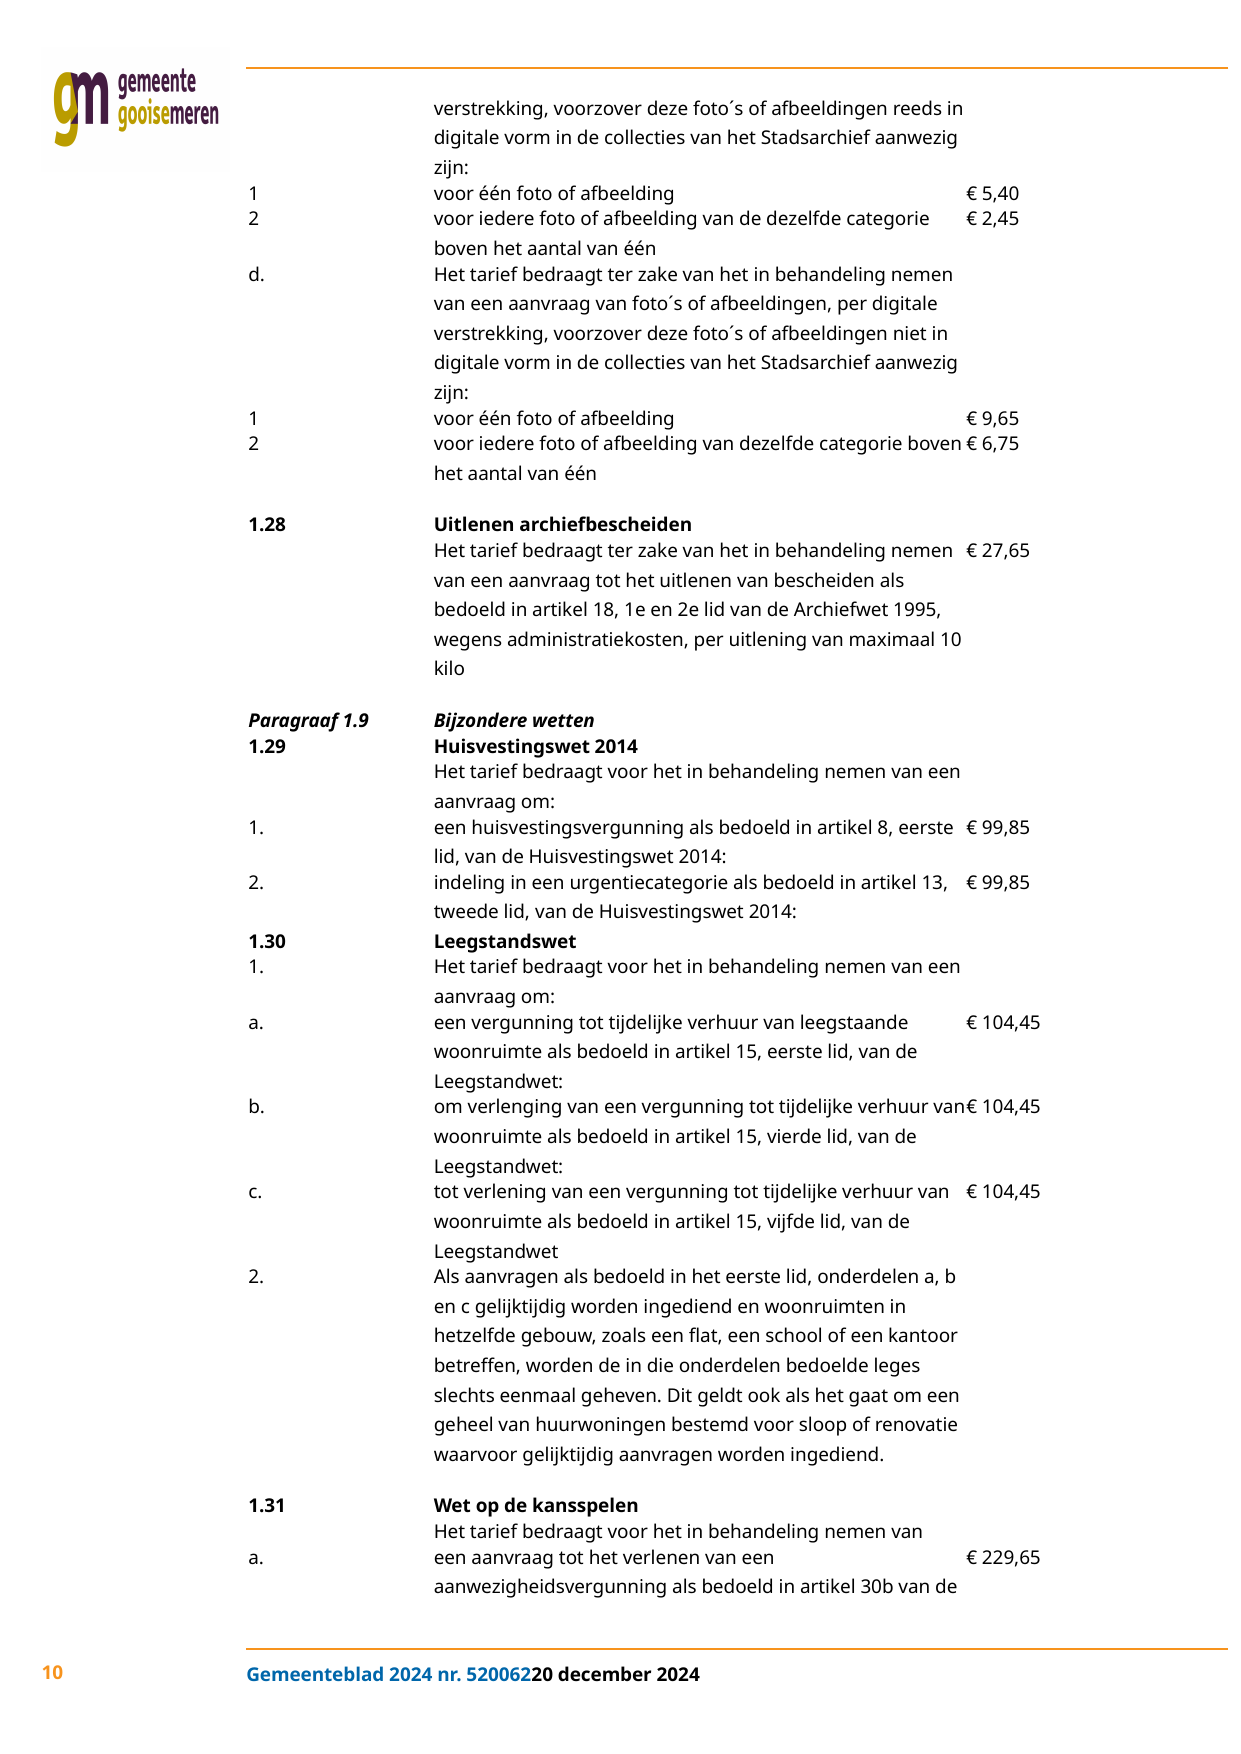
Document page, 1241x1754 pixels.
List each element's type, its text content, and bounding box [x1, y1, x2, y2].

table_cell Het tarief bedraagt ter zake van het in behandeling nemen van een aanvraag tot het uitlenen van bescheiden als bedoeld in artikel 18, 1e en 2e lid van de Archiefwet 1995, wegens administratiekosten, per uitlening van maximaal 10 kilo [434, 537, 966, 681]
table_cell Het tarief bedraagt ter zake van het in behandeling nemen van een aanvraag van foto´s of afbeeldingen, per digitale verstrekking, voorzover deze foto´s of afbeeldingen niet in digitale vorm in de collecties van het Stadsarchief aanwezig zijn: [434, 261, 966, 405]
table_cell a. [248, 1544, 433, 1599]
table_cell voor iedere foto of afbeelding van de dezelfde categorie boven het aantal van één [434, 205, 966, 261]
table_cell 2. [248, 869, 433, 924]
table_cell [966, 261, 1152, 405]
table_cell Het tarief bedraagt voor het in behandeling nemen van [434, 1518, 966, 1544]
table_cell een huisvestingsvergunning als bedoeld in artikel 8, eerste lid, van de Huisvestingswet 2014: [434, 814, 966, 869]
table_cell Bijzondere wetten [434, 707, 966, 733]
table_cell Wet op de kansspelen [434, 1493, 966, 1518]
table_cell verstrekking, voorzover deze foto´s of afbeeldingen reeds in digitale vorm in de collecties van het Stadsarchief aanwezig zijn: [434, 95, 966, 180]
table_cell Het tarief bedraagt voor het in behandeling nemen van een aanvraag om: [434, 954, 966, 1009]
table_cell [966, 486, 1152, 512]
table_cell € 2,45 [966, 205, 1152, 261]
table_cell € 229,65 [966, 1544, 1152, 1599]
table_cell Huisvestingswet 2014 [434, 733, 966, 758]
table_cell voor iedere foto of afbeelding van dezelfde categorie boven het aantal van één [434, 431, 966, 486]
table_cell [966, 1518, 1152, 1544]
table_cell [966, 707, 1152, 733]
table_cell 1.28 [248, 512, 433, 537]
table_cell [966, 512, 1152, 537]
table_cell voor één foto of afbeelding [434, 405, 966, 431]
table_cell [434, 681, 966, 707]
table_cell 1.29 [248, 733, 433, 758]
table_cell [966, 1264, 1152, 1467]
table_cell Als aanvragen als bedoeld in het eerste lid, onderdelen a, b en c gelijktijdig worden ingediend en woonruimten in hetzelfde gebouw, zoals een flat, een school of een kantoor betreffen, worden de in die onderdelen bedoelde leges slechts eenmaal geheven. Dit geldt ook als het gaat om een geheel van huurwoningen bestemd voor sloop of renovatie waarvoor gelijktijdig aanvragen worden ingediend. [434, 1264, 966, 1467]
table_cell a. [248, 1009, 433, 1094]
table_cell [966, 681, 1152, 707]
table_cell Het tarief bedraagt voor het in behandeling nemen van een aanvraag om: [434, 759, 966, 814]
table_cell 1 [248, 405, 433, 431]
table_cell d. [248, 261, 433, 405]
table_cell voor één foto of afbeelding [434, 180, 966, 205]
table_cell 2 [248, 431, 433, 486]
table_cell € 9,65 [966, 405, 1152, 431]
table_cell [966, 1493, 1152, 1518]
table_cell [966, 95, 1152, 180]
table_cell een vergunning tot tijdelijke verhuur van leegstaande woonruimte als bedoeld in artikel 15, eerste lid, van de Leegstandwet: [434, 1009, 966, 1094]
table_cell b. [248, 1094, 433, 1179]
table_cell € 99,85 [966, 869, 1152, 924]
table_cell € 104,45 [966, 1094, 1152, 1179]
table_cell € 6,75 [966, 431, 1152, 486]
table_cell [434, 1467, 966, 1492]
table_cell € 104,45 [966, 1179, 1152, 1263]
table_cell € 5,40 [966, 180, 1152, 205]
table_cell indeling in een urgentiecategorie als bedoeld in artikel 13, tweede lid, van de Huisvestingswet 2014: [434, 869, 966, 924]
table_cell [248, 681, 433, 707]
table_cell Paragraaf 1.9 [248, 707, 433, 733]
table_cell [248, 537, 433, 681]
table_cell Uitlenen archiefbescheiden [434, 512, 966, 537]
table_header Leegstandswet [434, 928, 966, 953]
table_cell [966, 759, 1152, 814]
table_cell [966, 954, 1152, 1009]
table_cell 1. [248, 814, 433, 869]
table_cell € 104,45 [966, 1009, 1152, 1094]
picture [41, 47, 231, 172]
table_cell [248, 1467, 433, 1492]
table_cell tot verlening van een vergunning tot tijdelijke verhuur van woonruimte als bedoeld in artikel 15, vijfde lid, van de Leegstandwet [434, 1179, 966, 1263]
table_cell c. [248, 1179, 433, 1263]
table_cell 1.31 [248, 1493, 433, 1518]
table_cell [434, 486, 966, 512]
table_cell om verlenging van een vergunning tot tijdelijke verhuur van woonruimte als bedoeld in artikel 15, vierde lid, van de Leegstandwet: [434, 1094, 966, 1179]
table_cell 2 [248, 205, 433, 261]
table_cell [248, 95, 433, 180]
table_cell € 27,65 [966, 537, 1152, 681]
table_cell [966, 1467, 1152, 1492]
table_cell 1. [248, 954, 433, 1009]
table_header 1.30 [248, 928, 433, 953]
table_cell [248, 1518, 433, 1544]
table_cell 2. [248, 1264, 433, 1467]
table_cell een aanvraag tot het verlenen van een aanwezigheidsvergunning als bedoeld in artikel 30b van de [434, 1544, 966, 1599]
table_header [966, 928, 1152, 953]
table_cell 1 [248, 180, 433, 205]
table_cell [248, 759, 433, 814]
table_cell € 99,85 [966, 814, 1152, 869]
table_cell [966, 733, 1152, 758]
table_cell [248, 486, 433, 512]
